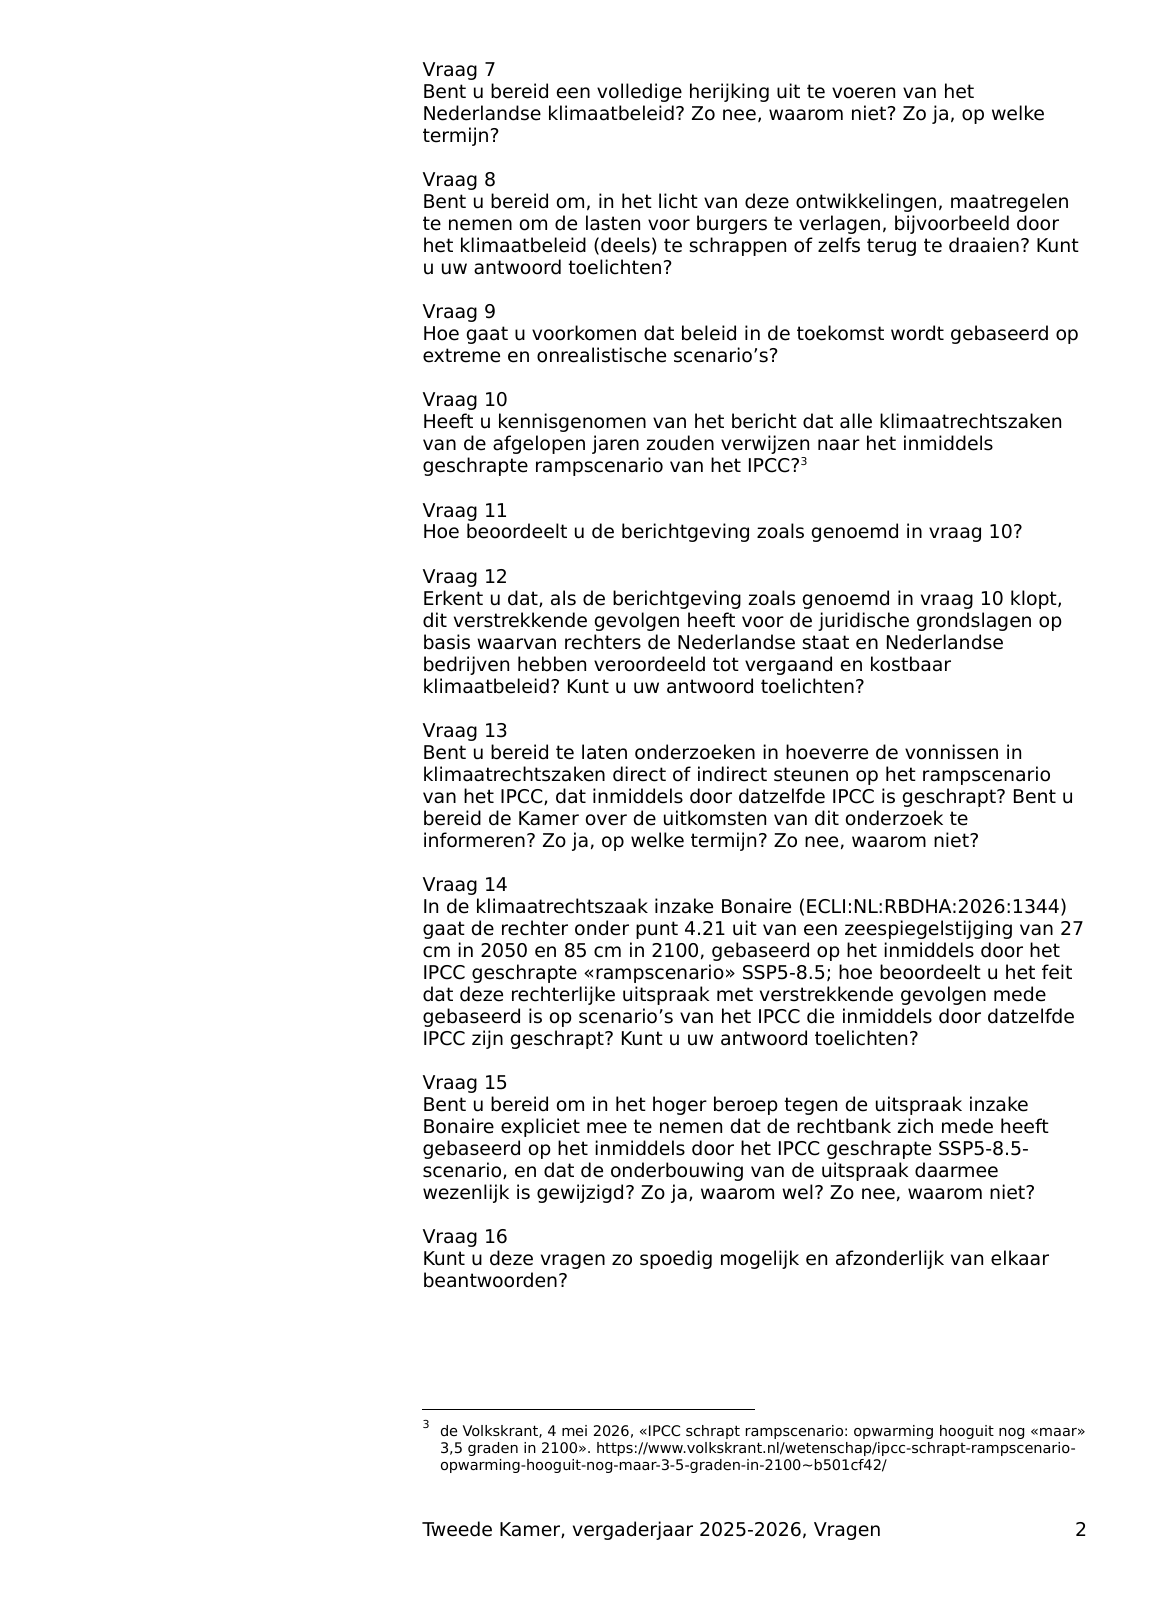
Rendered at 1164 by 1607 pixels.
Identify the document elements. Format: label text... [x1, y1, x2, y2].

text Vraag 8 [422, 169, 1087, 191]
text In de klimaatrechtszaak inzake Bonaire (ECLI:NL:RBDHA:2026:1344) gaat de rechter onder punt 4.21 uit van een zeespiegelstijging van 27 cm in 2050 en 85 cm in 2100, gebaseerd op het inmiddels door het IPCC geschrapte «rampscenario» SSP5-8.5; hoe beoordeelt u het feit dat deze rechterlijke uitspraak met verstrekkende gevolgen mede gebaseerd is op scenario’s van het IPCC die inmiddels door datzelfde IPCC zijn geschrapt? Kunt u uw antwoord toelichten? [422, 896, 1087, 1049]
text Heeft u kennisgenomen van het bericht dat alle klimaatrechtszaken van de afgelopen jaren zouden verwijzen naar het inmiddels geschrapte rampscenario van het IPCC? [422, 411, 1087, 477]
text Kunt u deze vragen zo spoedig mogelijk en afzonderlijk van elkaar beantwoorden? [422, 1248, 1087, 1292]
text Vraag 14 [422, 874, 1087, 896]
text Bent u bereid om in het hoger beroep tegen de uitspraak inzake Bonaire expliciet mee te nemen dat de rechtbank zich mede heeft gebaseerd op het inmiddels door het IPCC geschrapte SSP5-8.5-scenario, en dat de onderbouwing van de uitspraak daarmee wezenlijk is gewijzigd? Zo ja, waarom wel? Zo nee, waarom niet? [422, 1094, 1087, 1204]
text Vraag 13 [422, 720, 1087, 742]
text Erkent u dat, als de berichtgeving zoals genoemd in vraag 10 klopt, dit verstrekkende gevolgen heeft voor de juridische grondslagen op basis waarvan rechters de Nederlandse staat en Nederlandse bedrijven hebben veroordeeld tot vergaand en kostbaar klimaatbeleid? Kunt u uw antwoord toelichten? [422, 588, 1087, 697]
text Bent u bereid om, in het licht van deze ontwikkelingen, maatregelen te nemen om de lasten voor burgers te verlagen, bijvoorbeeld door het klimaatbeleid (deels) te schrappen of zelfs terug te draaien? Kunt u uw antwoord toelichten? [422, 191, 1087, 279]
text Vraag 7 [422, 59, 1087, 81]
text Vraag 12 [422, 566, 1087, 588]
text Hoe beoordeelt u de berichtgeving zoals genoemd in vraag 10? [422, 521, 1087, 543]
text Hoe gaat u voorkomen dat beleid in de toekomst wordt gebaseerd op extreme en onrealistische scenario’s? [422, 323, 1087, 367]
text de Volkskrant, 4 mei 2026, «IPCC schrapt rampscenario: opwarming hooguit nog «maar» 3,5 graden in 2100». https://www.volkskrant.nl/wetenschap/ipcc-schrapt-rampscenario-opwarming-hooguit-nog-maar-3-5-graden-in-2100~b501cf42/ [422, 1418, 1087, 1474]
text Bent u bereid te laten onderzoeken in hoeverre de vonnissen in klimaatrechtszaken direct of indirect steunen op het rampscenario van het IPCC, dat inmiddels door datzelfde IPCC is geschrapt? Bent u bereid de Kamer over de uitkomsten van dit onderzoek te informeren? Zo ja, op welke termijn? Zo nee, waarom niet? [422, 742, 1087, 852]
text Bent u bereid een volledige herijking uit te voeren van het Nederlandse klimaatbeleid? Zo nee, waarom niet? Zo ja, op welke termijn? [422, 81, 1087, 147]
text Vraag 9 [422, 301, 1087, 323]
text Vraag 11 [422, 499, 1087, 521]
text Vraag 15 [422, 1072, 1087, 1094]
text Vraag 16 [422, 1226, 1087, 1248]
text Vraag 10 [422, 389, 1087, 411]
